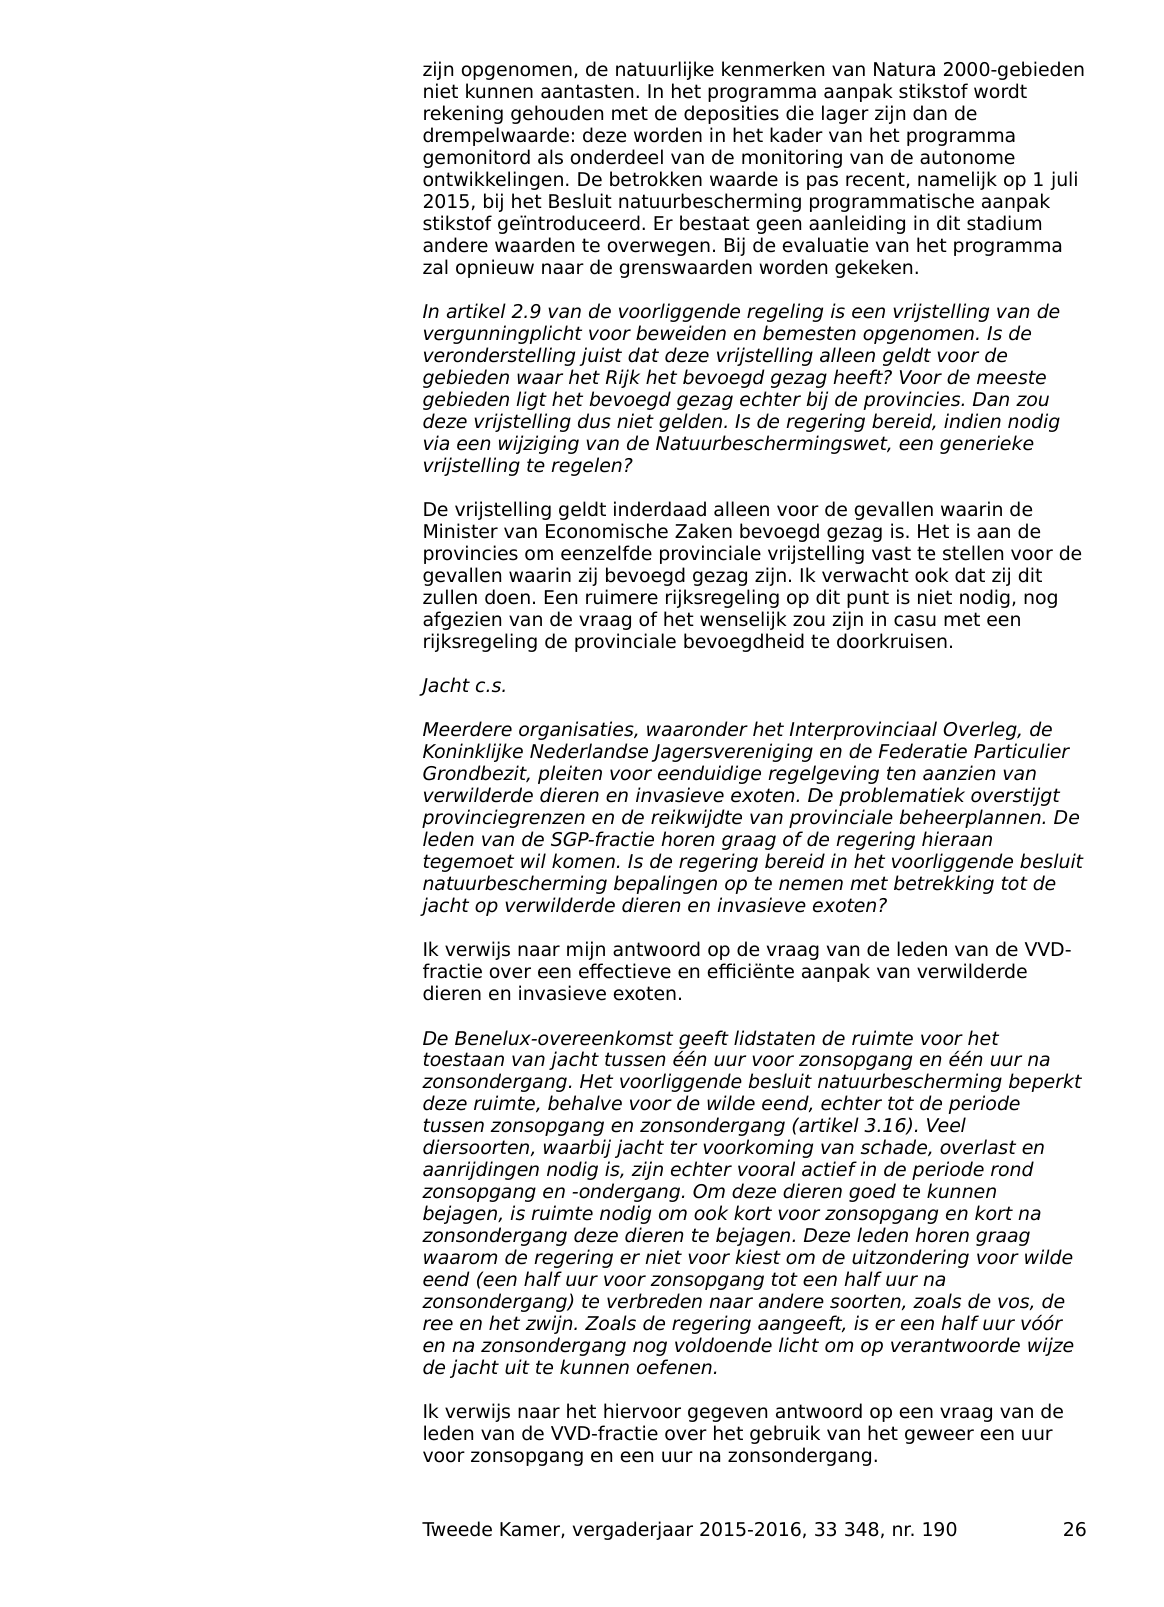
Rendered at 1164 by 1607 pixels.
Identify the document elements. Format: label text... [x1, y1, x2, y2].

text In artikel 2.9 van de voorliggende regeling is een vrijstelling van de vergunningplicht voor beweiden en bemesten opgenomen. Is de veronderstelling juist dat deze vrijstelling alleen geldt voor de gebieden waar het Rijk het bevoegd gezag heeft? Voor de meeste gebieden ligt het bevoegd gezag echter bij de provincies. Dan zou deze vrijstelling dus niet gelden. Is de regering bereid, indien nodig via een wijziging van de Natuurbeschermingswet, een generieke vrijstelling te regelen? [422, 301, 1087, 477]
text De vrijstelling geldt inderdaad alleen voor de gevallen waarin de Minister van Economische Zaken bevoegd gezag is. Het is aan de provincies om eenzelfde provinciale vrijstelling vast te stellen voor de gevallen waarin zij bevoegd gezag zijn. Ik verwacht ook dat zij dit zullen doen. Een ruimere rijksregeling op dit punt is niet nodig, nog afgezien van de vraag of het wenselijk zou zijn in casu met een rijksregeling de provinciale bevoegdheid te doorkruisen. [422, 499, 1087, 653]
text De Benelux-overeenkomst geeft lidstaten de ruimte voor het toestaan van jacht tussen één uur voor zonsopgang en één uur na zonsondergang. Het voorliggende besluit natuurbescherming beperkt deze ruimte, behalve voor de wilde eend, echter tot de periode tussen zonsopgang en zonsondergang (artikel 3.16). Veel diersoorten, waarbij jacht ter voorkoming van schade, overlast en aanrijdingen nodig is, zijn echter vooral actief in de periode rond zonsopgang en -ondergang. Om deze dieren goed te kunnen bejagen, is ruimte nodig om ook kort voor zonsopgang en kort na zonsondergang deze dieren te bejagen. Deze leden horen graag waarom de regering er niet voor kiest om de uitzondering voor wilde eend (een half uur voor zonsopgang tot een half uur na zonsondergang) te verbreden naar andere soorten, zoals de vos, de ree en het zwijn. Zoals de regering aangeeft, is er een half uur vóór en na zonsondergang nog voldoende licht om op verantwoorde wijze de jacht uit te kunnen oefenen. [422, 1027, 1087, 1379]
text zijn opgenomen, de natuurlijke kenmerken van Natura 2000-gebieden niet kunnen aantasten. In het programma aanpak stikstof wordt rekening gehouden met de deposities die lager zijn dan de drempelwaarde: deze worden in het kader van het programma gemonitord als onderdeel van de monitoring van de autonome ontwikkelingen. De betrokken waarde is pas recent, namelijk op 1 juli 2015, bij het Besluit natuurbescherming programmatische aanpak stikstof geïntroduceerd. Er bestaat geen aanleiding in dit stadium andere waarden te overwegen. Bij de evaluatie van het programma zal opnieuw naar de grenswaarden worden gekeken. [422, 59, 1087, 279]
text Ik verwijs naar mijn antwoord op de vraag van de leden van de VVD-fractie over een effectieve en efficiënte aanpak van verwilderde dieren en invasieve exoten. [422, 939, 1087, 1005]
text Ik verwijs naar het hiervoor gegeven antwoord op een vraag van de leden van de VVD-fractie over het gebruik van het geweer een uur voor zonsopgang en een uur na zonsondergang. [422, 1401, 1087, 1467]
text Meerdere organisaties, waaronder het Interprovinciaal Overleg, de Koninklijke Nederlandse Jagersvereniging en de Federatie Particulier Grondbezit, pleiten voor eenduidige regelgeving ten aanzien van verwilderde dieren en invasieve exoten. De problematiek overstijgt provinciegrenzen en de reikwijdte van provinciale beheerplannen. De leden van de SGP-fractie horen graag of de regering hieraan tegemoet wil komen. Is de regering bereid in het voorliggende besluit natuurbescherming bepalingen op te nemen met betrekking tot de jacht op verwilderde dieren en invasieve exoten? [422, 719, 1087, 917]
subtitle Jacht c.s. [422, 675, 1087, 697]
